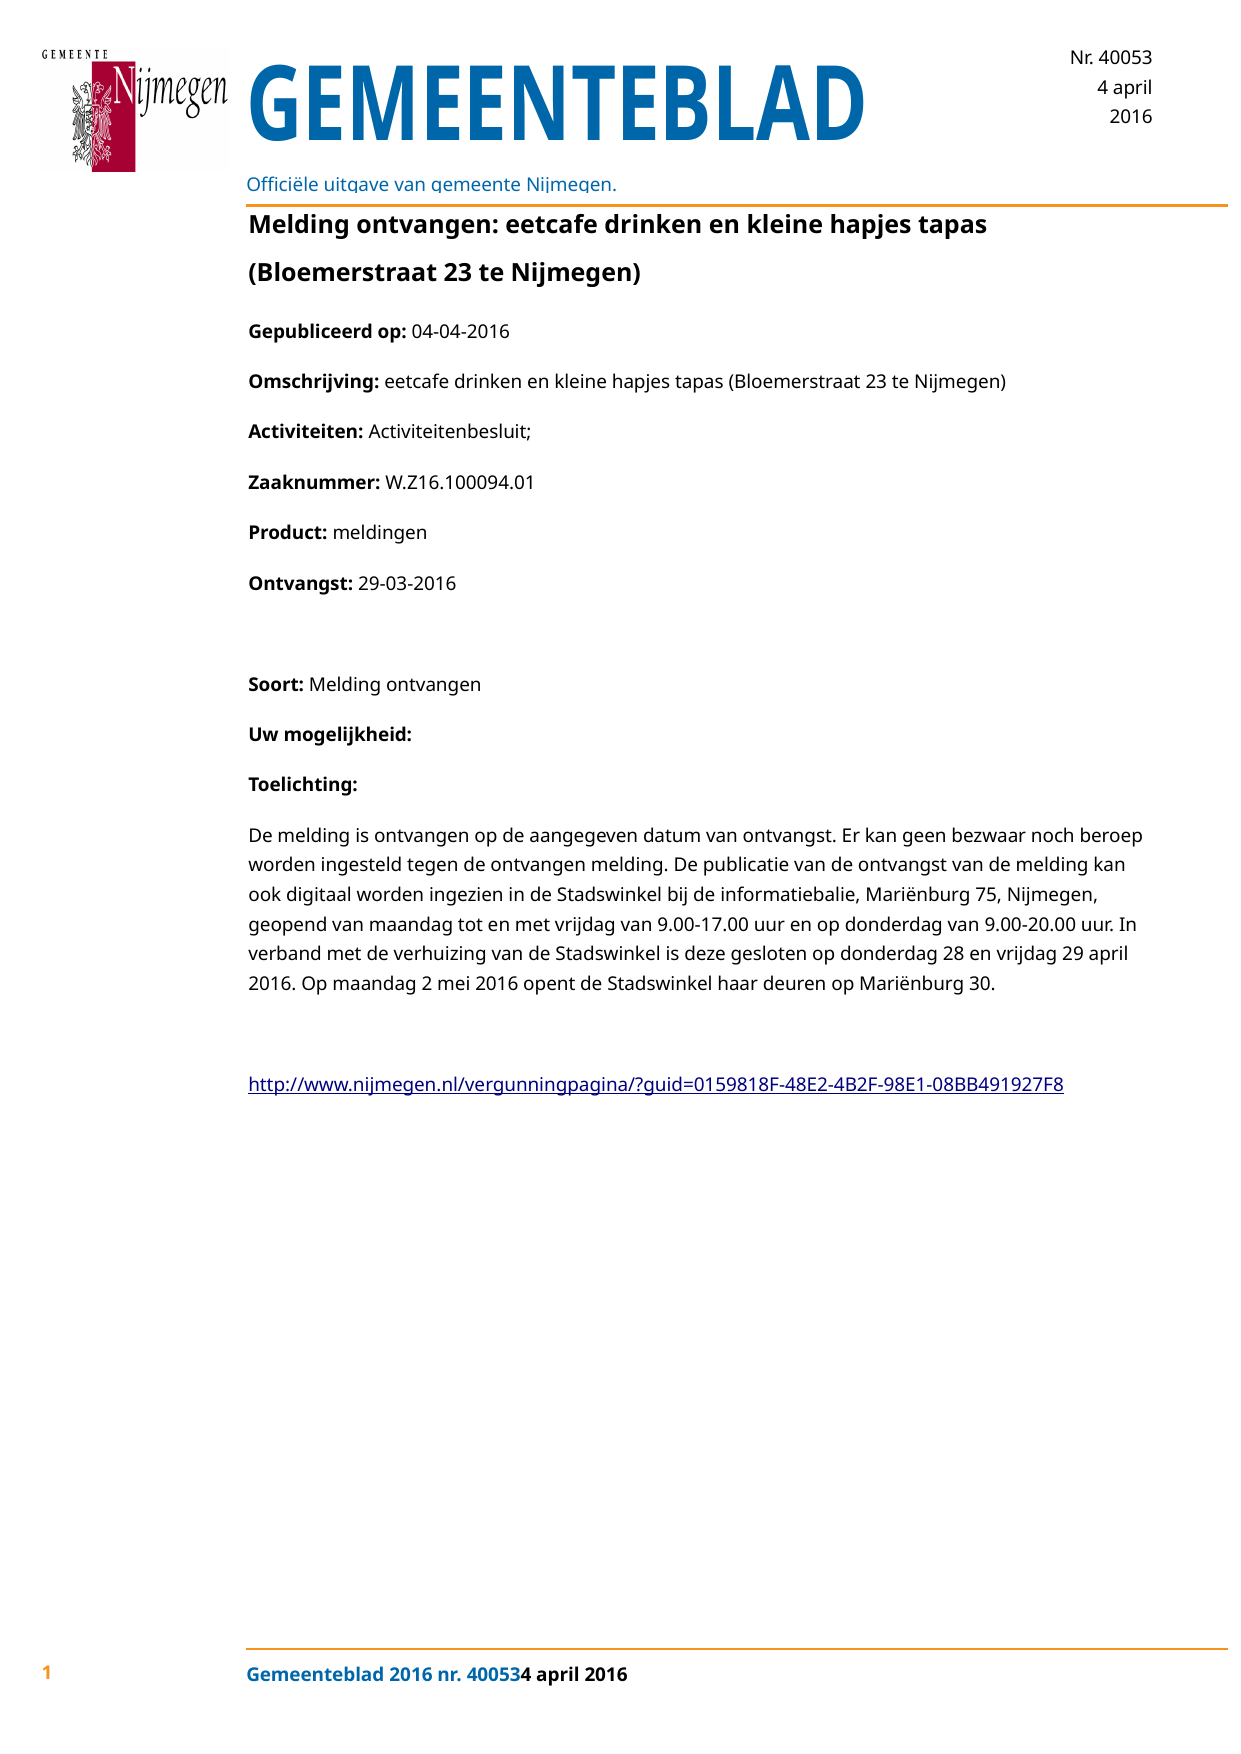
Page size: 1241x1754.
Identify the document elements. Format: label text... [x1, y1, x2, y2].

text Soort: Melding ontvangen [248, 671, 1152, 697]
text Toelichting: [248, 772, 1152, 797]
text Uw mogelijkheid: [248, 721, 1152, 747]
text Product: meldingen [248, 519, 1152, 545]
picture [41, 47, 231, 172]
text Omschrijving: eetcafe drinken en kleine hapjes tapas (Bloemerstraat 23 te Nijmegen) [248, 368, 1152, 394]
text Melding ontvangen: eetcafe drinken en kleine hapjes tapas (Bloemerstraat 23 te Nijmegen) [248, 207, 1152, 288]
text Activiteiten: Activiteitenbesluit; [248, 419, 1152, 444]
text Zaaknummer: W.Z16.100094.01 [248, 469, 1152, 495]
text Gepubliceerd op: 04-04-2016 [248, 318, 1152, 344]
text Ontvangst: 29-03-2016 [248, 570, 1152, 596]
text De melding is ontvangen op de aangegeven datum van ontvangst. Er kan geen bezwaar noch beroep worden ingesteld tegen de ontvangen melding. De publicatie van de ontvangst van de melding kan ook digitaal worden ingezien in de Stadswinkel bij de informatiebalie, Mariënburg 75, Nijmegen, geopend van maandag tot en met vrijdag van 9.00-17.00 uur en op donderdag van 9.00-20.00 uur. In verband met de verhuizing van de Stadswinkel is deze gesloten op donderdag 28 en vrijdag 29 april 2016. Op maandag 2 mei 2016 opent de Stadswinkel haar deuren op Mariënburg 30. [248, 822, 1152, 996]
text http://www.nijmegen.nl/vergunningpagina/?guid=0159818F-48E2-4B2F-98E1-08BB491927F8 [248, 1071, 1152, 1097]
